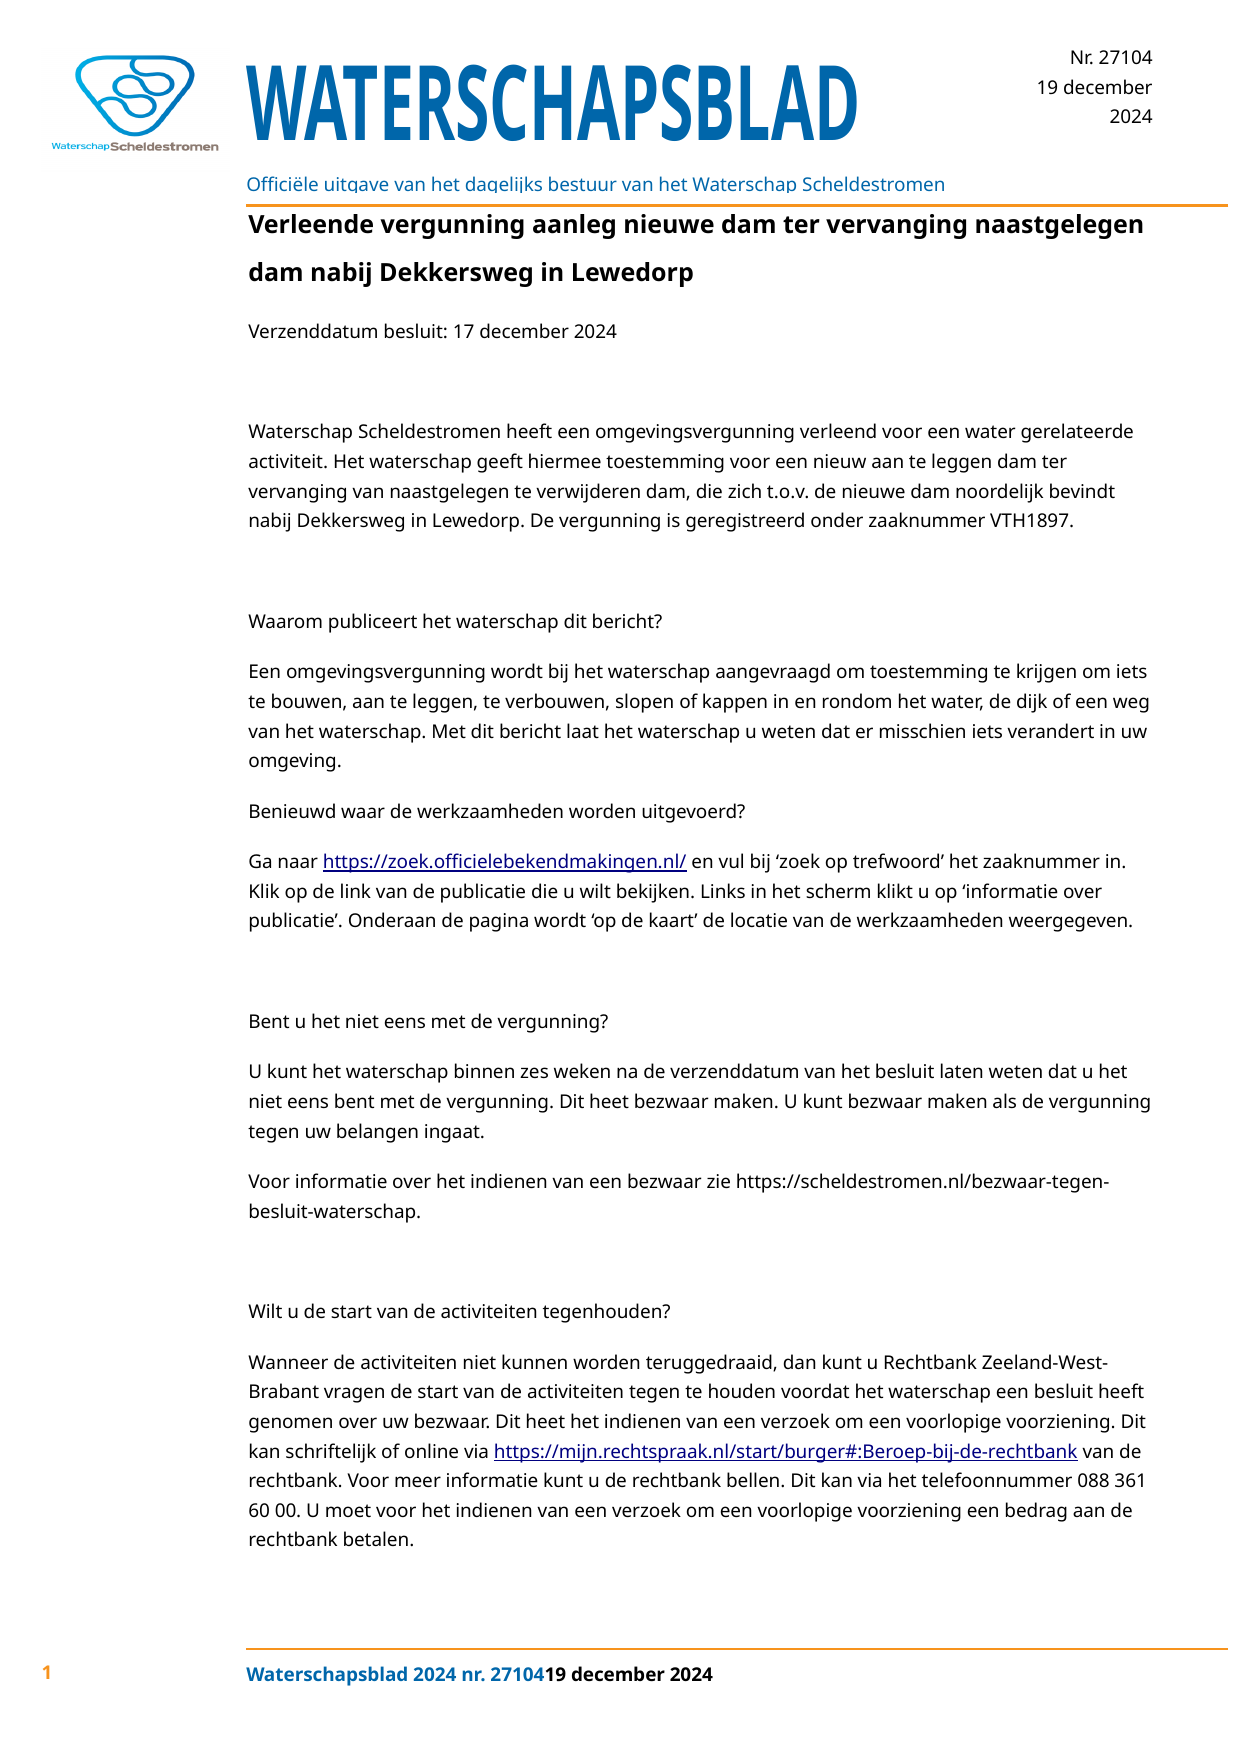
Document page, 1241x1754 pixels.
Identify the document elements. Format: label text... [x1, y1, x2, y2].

text Wilt u de start van de activiteiten tegenhouden? [248, 1299, 1152, 1324]
text Waarom publiceert het waterschap dit bericht? [248, 608, 1152, 634]
text Een omgevingsvergunning wordt bij het waterschap aangevraagd om toestemming te krijgen om iets te bouwen, aan te leggen, te verbouwen, slopen of kappen in en rondom het water, de dijk of een weg van het waterschap. Met dit bericht laat het waterschap u weten dat er misschien iets verandert in uw omgeving. [248, 659, 1152, 773]
text Bent u het niet eens met de vergunning? [248, 1008, 1152, 1034]
text Verzenddatum besluit: 17 december 2024 [248, 318, 1152, 344]
text Benieuwd waar de werkzaamheden worden uitgevoerd? [248, 798, 1152, 824]
text U kunt het waterschap binnen zes weken na de verzenddatum van het besluit laten weten dat u het niet eens bent met de vergunning. Dit heet bezwaar maken. U kunt bezwaar maken als de vergunning tegen uw belangen ingaat. [248, 1059, 1152, 1144]
text Waterschap Scheldestromen heeft een omgevingsvergunning verleend voor een water gerelateerde activiteit. Het waterschap geeft hiermee toestemming voor een nieuw aan te leggen dam ter vervanging van naastgelegen te verwijderen dam, die zich t.o.v. de nieuwe dam noordelijk bevindt nabij Dekkersweg in Lewedorp. De vergunning is geregistreerd onder zaaknummer VTH1897. [248, 419, 1152, 533]
text Verleende vergunning aanleg nieuwe dam ter vervanging naastgelegen dam nabij Dekkersweg in Lewedorp [248, 207, 1152, 288]
picture [41, 47, 231, 172]
text Ga naar https://zoek.officielebekendmakingen.nl/ en vul bij ‘zoek op trefwoord’ het zaaknummer in. Klik op de link van de publicatie die u wilt bekijken. Links in het scherm klikt u op ‘informatie over publicatie’. Onderaan de pagina wordt ‘op de kaart’ de locatie van de werkzaamheden weergegeven. [248, 848, 1152, 933]
text Wanneer de activiteiten niet kunnen worden teruggedraaid, dan kunt u Rechtbank Zeeland-West-Brabant vragen de start van de activiteiten tegen te houden voordat het waterschap een besluit heeft genomen over uw bezwaar. Dit heet het indienen van een verzoek om een voorlopige voorziening. Dit kan schriftelijk of online via https://mijn.rechtspraak.nl/start/burger#:Beroep-bij-de-rechtbank van de rechtbank. Voor meer informatie kunt u de rechtbank bellen. Dit kan via het telefoonnummer 088 361 60 00. U moet voor het indienen van een verzoek om een voorlopige voorziening een bedrag aan de rechtbank betalen. [248, 1349, 1152, 1552]
text Voor informatie over het indienen van een bezwaar zie https://scheldestromen.nl/bezwaar-tegen-besluit-waterschap. [248, 1168, 1152, 1224]
